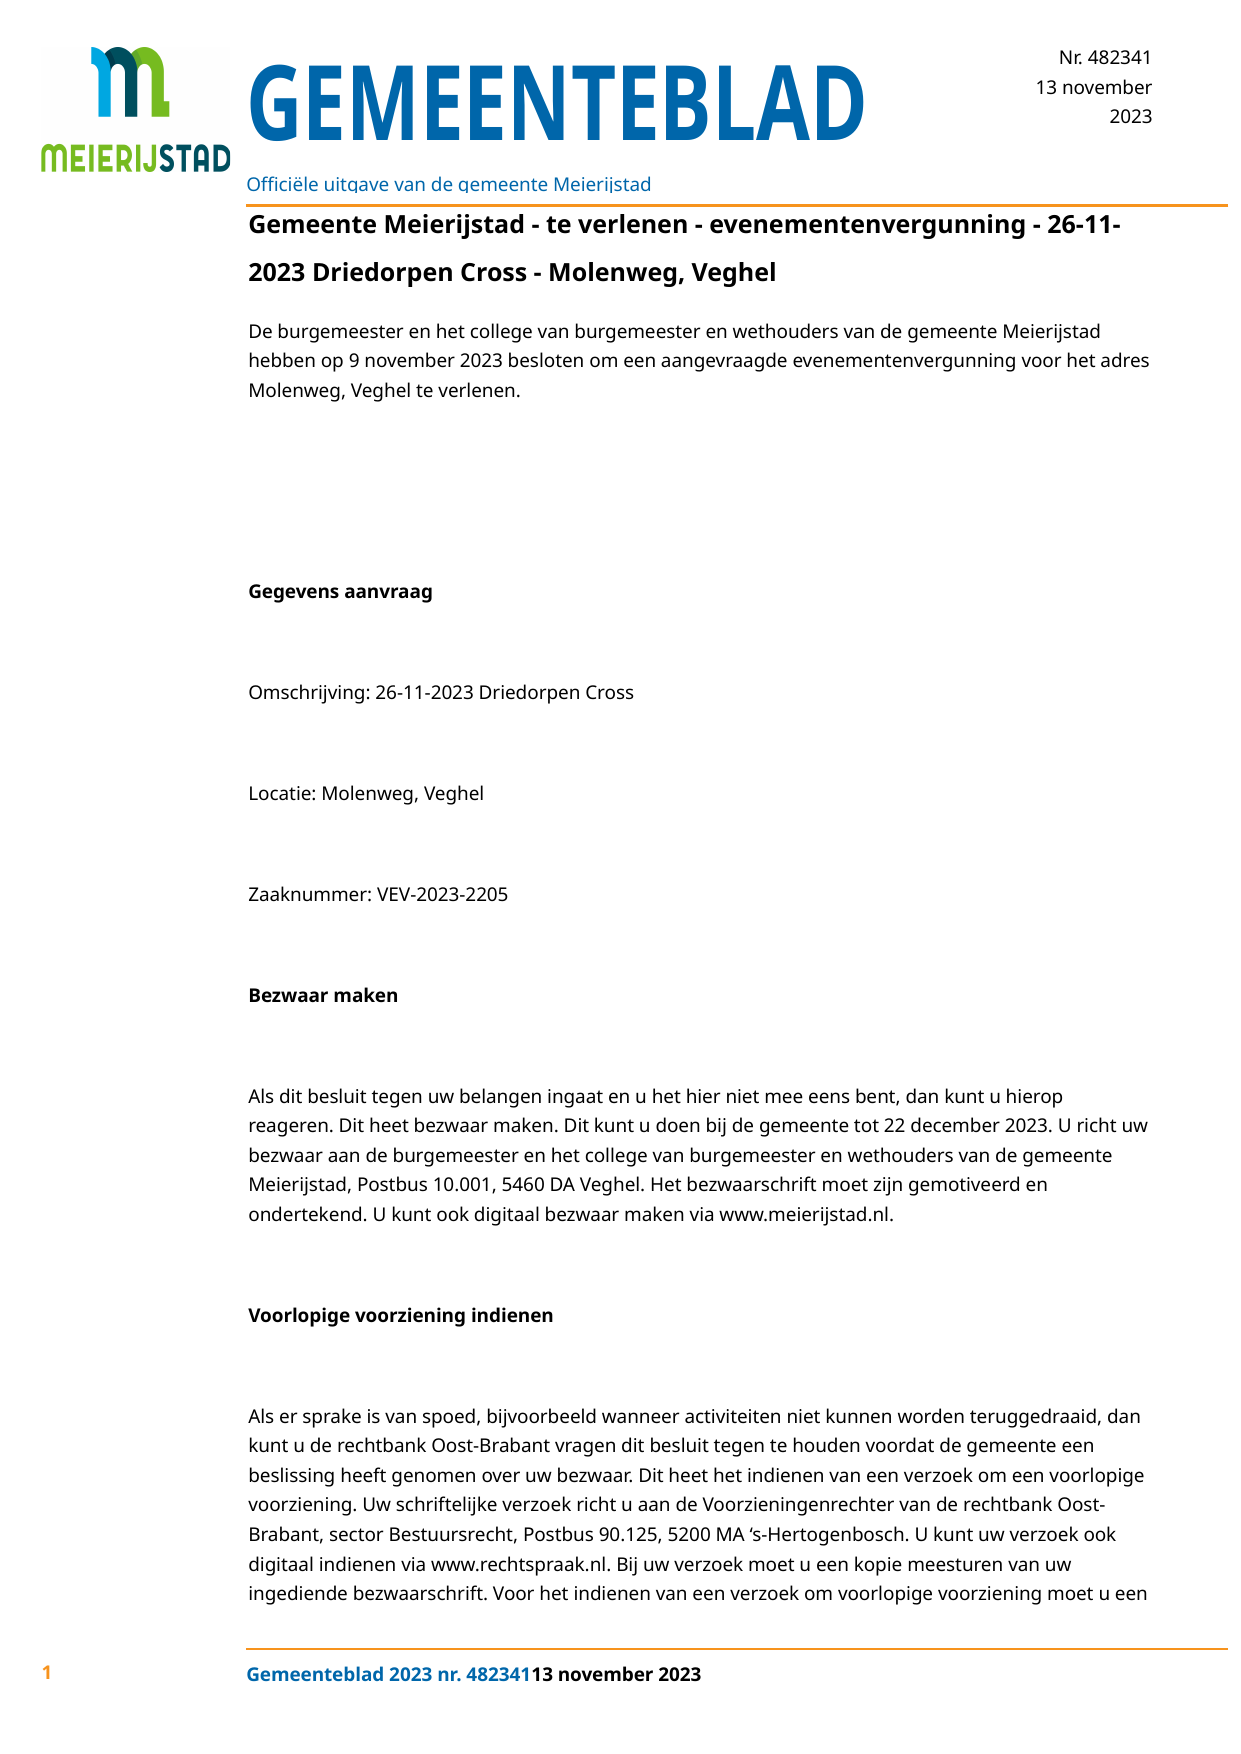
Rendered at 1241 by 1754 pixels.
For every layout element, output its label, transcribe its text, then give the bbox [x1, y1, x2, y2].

text Als dit besluit tegen uw belangen ingaat en u het hier niet mee eens bent, dan kunt u hierop reageren. Dit heet bezwaar maken. Dit kunt u doen bij de gemeente tot 22 december 2023. U richt uw bezwaar aan de burgemeester en het college van burgemeester en wethouders van de gemeente Meierijstad, Postbus 10.001, 5460 DA Veghel. Het bezwaarschrift moet zijn gemotiveerd en ondertekend. U kunt ook digitaal bezwaar maken via www.meierijstad.nl. [248, 1083, 1152, 1227]
text Als er sprake is van spoed, bijvoorbeeld wanneer activiteiten niet kunnen worden teruggedraaid, dan kunt u de rechtbank Oost-Brabant vragen dit besluit tegen te houden voordat de gemeente een beslissing heeft genomen over uw bezwaar. Dit heet het indienen van een verzoek om een voorlopige voorziening. Uw schriftelijke verzoek richt u aan de Voorzieningenrechter van de rechtbank Oost-Brabant, sector Bestuursrecht, Postbus 90.125, 5200 MA ‘s-Hertogenbosch. U kunt uw verzoek ook digitaal indienen via www.rechtspraak.nl. Bij uw verzoek moet u een kopie meesturen van uw ingediende bezwaarschrift. Voor het indienen van een verzoek om voorlopige voorziening moet u een [248, 1403, 1152, 1606]
text De burgemeester en het college van burgemeester en wethouders van de gemeente Meierijstad hebben op 9 november 2023 besloten om een aangevraagde evenementenvergunning voor het adres Molenweg, Veghel te verlenen. [248, 318, 1152, 403]
picture [41, 47, 231, 172]
text Omschrijving: 26-11-2023 Driedorpen Cross [248, 679, 1152, 705]
text Locatie: Molenweg, Veghel [248, 780, 1152, 806]
text Zaaknummer: VEV-2023-2205 [248, 881, 1152, 907]
text Gegevens aanvraag [248, 579, 1152, 604]
text Voorlopige voorziening indienen [248, 1302, 1152, 1328]
text Bezwaar maken [248, 982, 1152, 1008]
text Gemeente Meierijstad - te verlenen - evenementenvergunning - 26-11-2023 Driedorpen Cross - Molenweg, Veghel [248, 207, 1152, 288]
